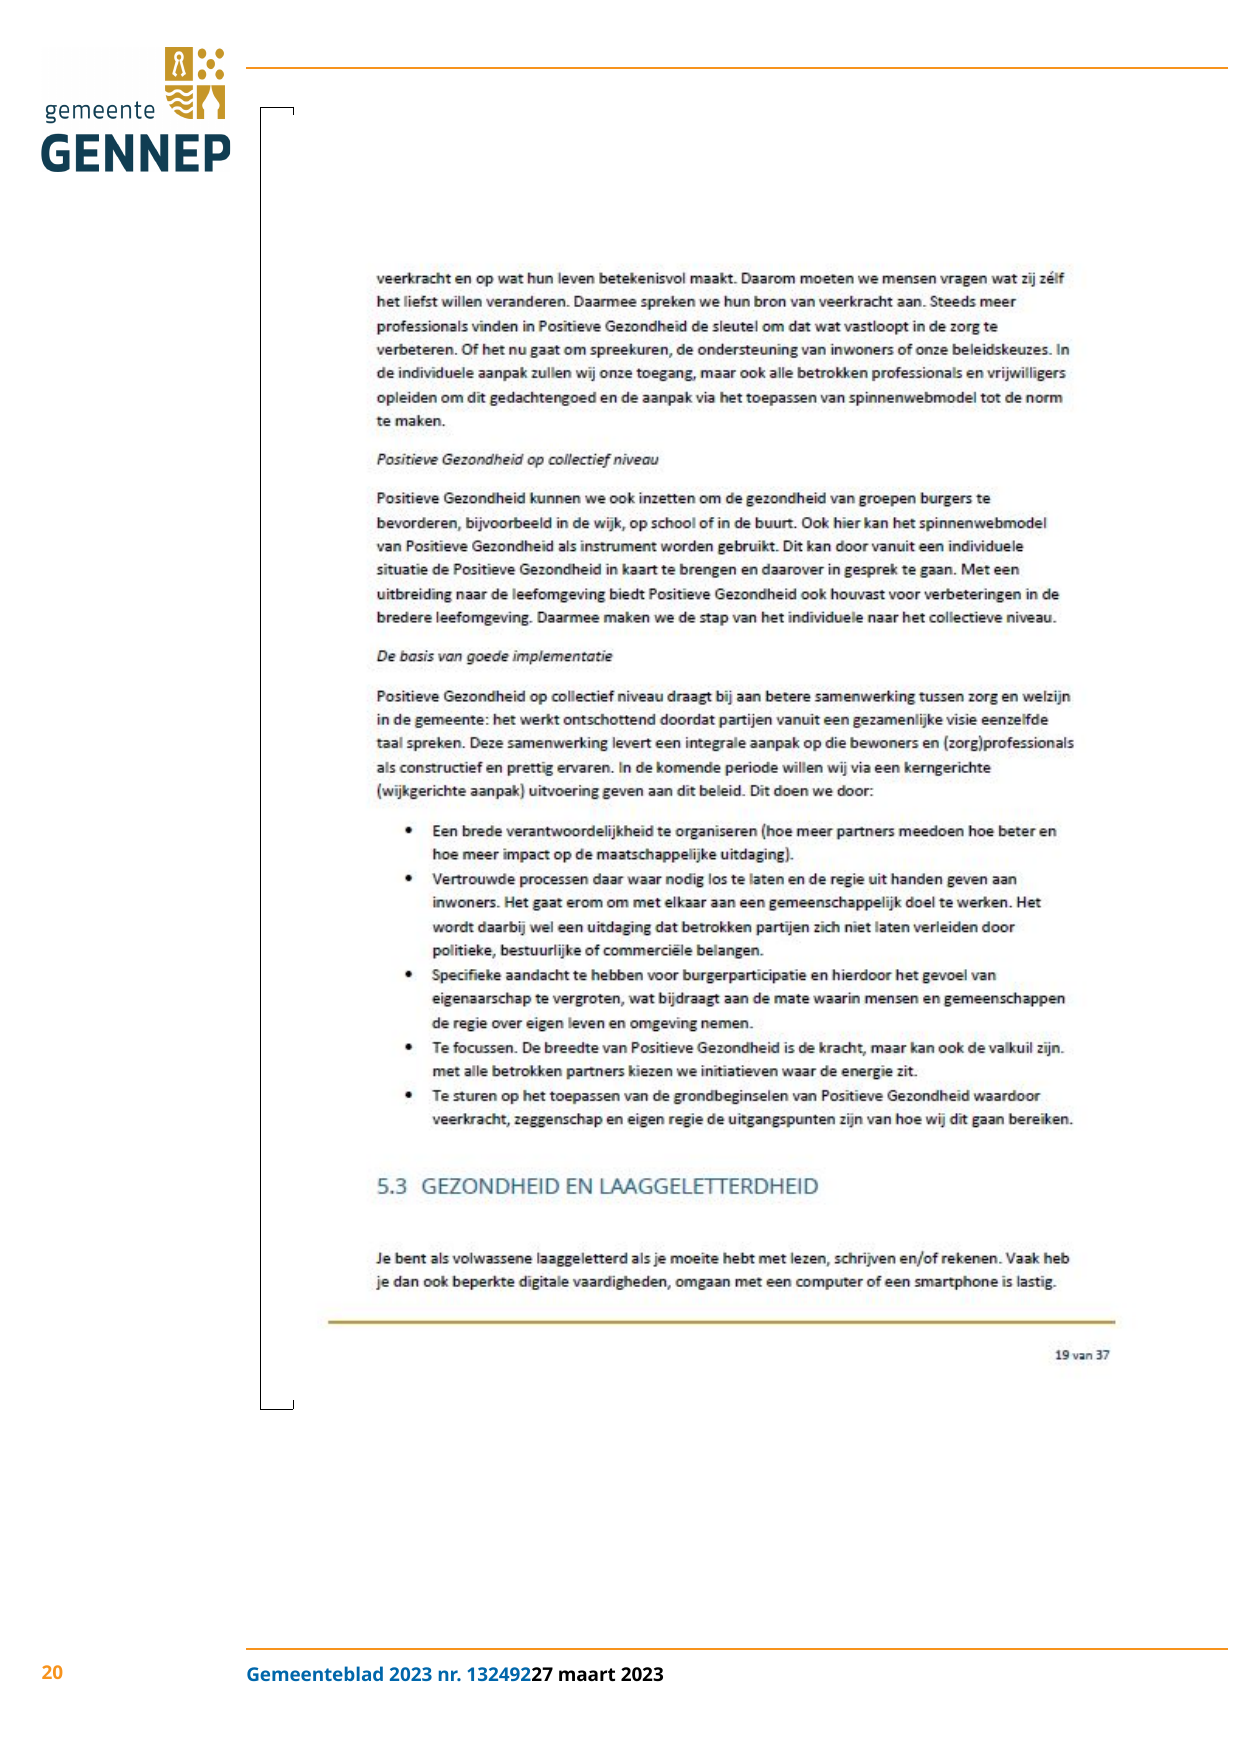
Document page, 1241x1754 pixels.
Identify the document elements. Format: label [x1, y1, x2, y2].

picture [41, 47, 231, 172]
picture [268, 115, 1173, 1400]
